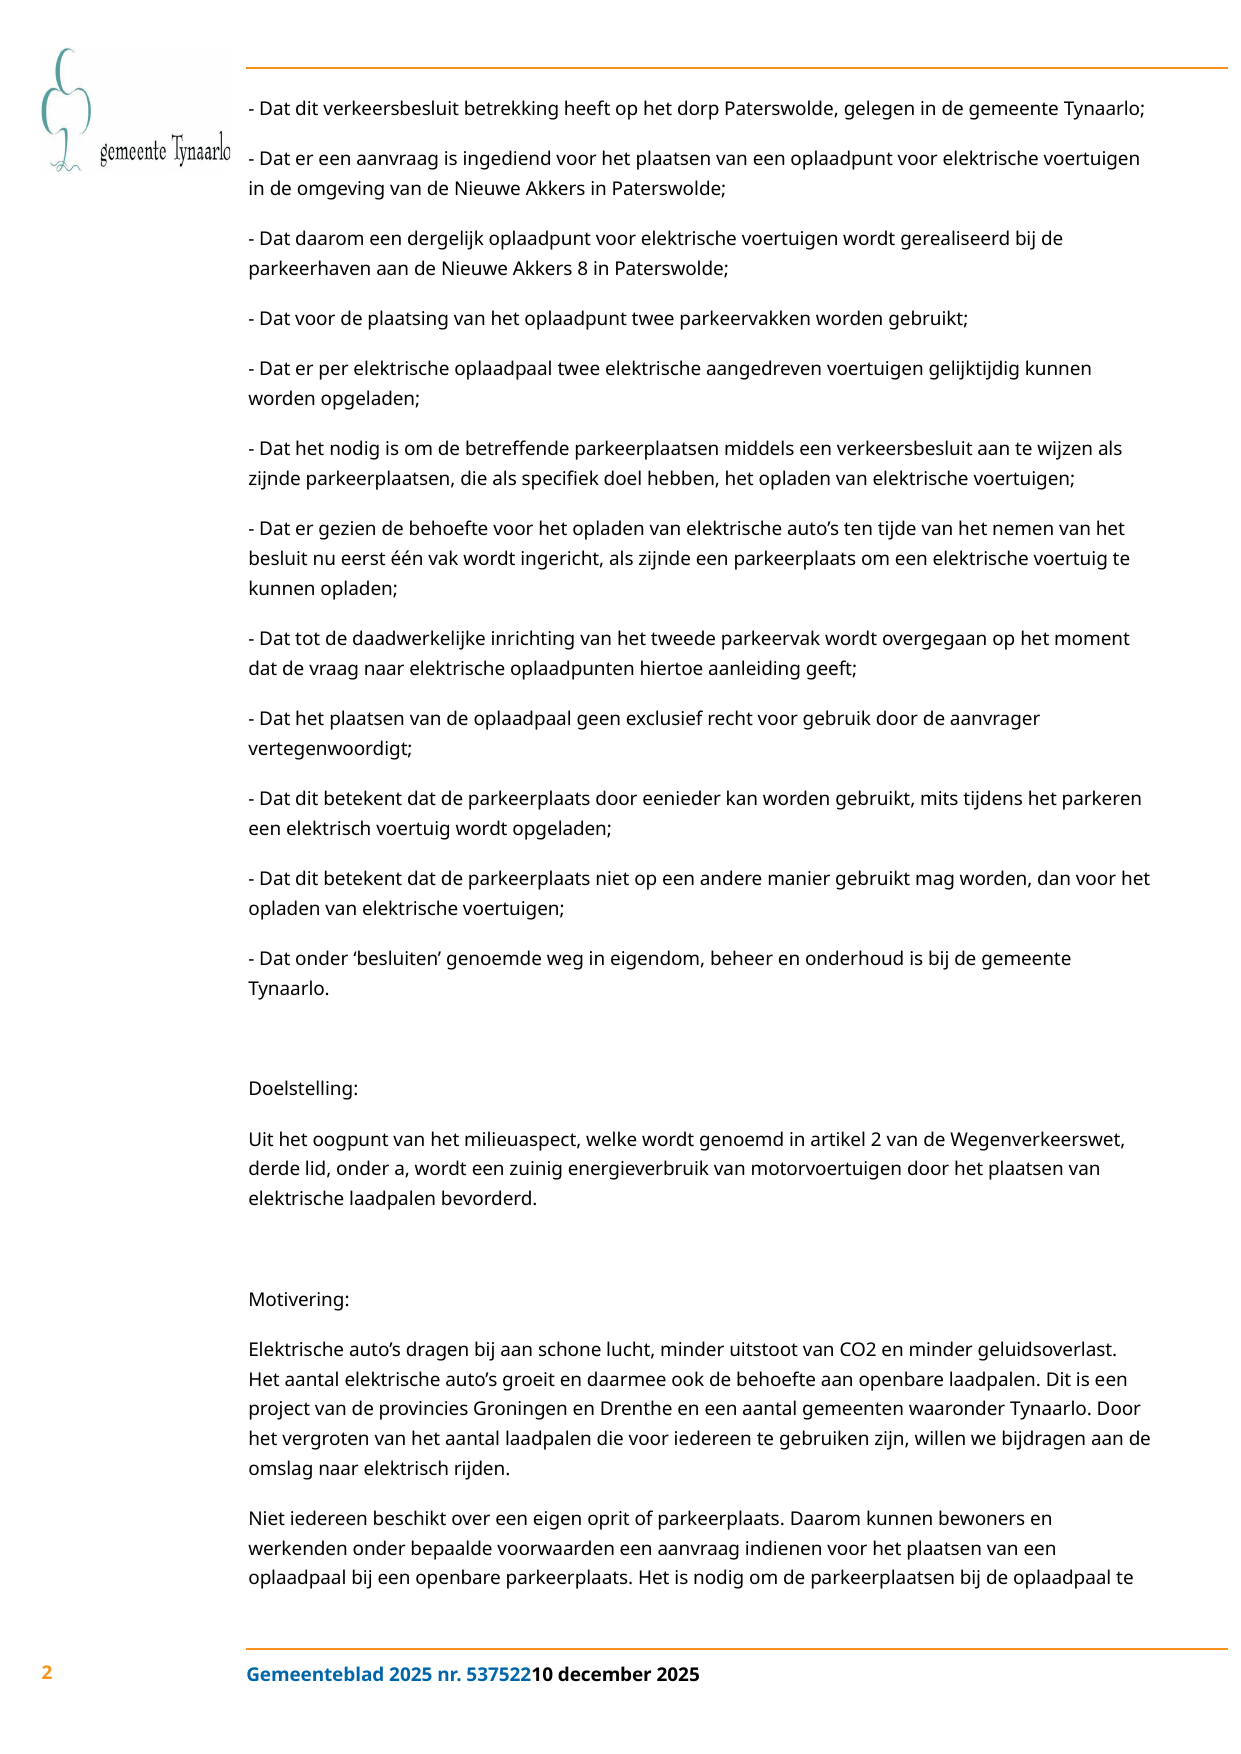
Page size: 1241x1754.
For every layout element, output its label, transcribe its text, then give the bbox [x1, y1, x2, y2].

text - Dat er gezien de behoefte voor het opladen van elektrische auto’s ten tijde van het nemen van het besluit nu eerst één vak wordt ingericht, als zijnde een parkeerplaats om een elektrische voertuig te kunnen opladen; [248, 516, 1152, 601]
text - Dat er een aanvraag is ingediend voor het plaatsen van een oplaadpunt voor elektrische voertuigen in de omgeving van de Nieuwe Akkers in Paterswolde; [248, 145, 1152, 201]
text - Dat het nodig is om de betreffende parkeerplaatsen middels een verkeersbesluit aan te wijzen als zijnde parkeerplaatsen, die als specifiek doel hebben, het opladen van elektrische voertuigen; [248, 436, 1152, 491]
text - Dat er per elektrische oplaadpaal twee elektrische aangedreven voertuigen gelijktijdig kunnen worden opgeladen; [248, 356, 1152, 411]
text Niet iedereen beschikt over een eigen oprit of parkeerplaats. Daarom kunnen bewoners en werkenden onder bepaalde voorwaarden een aanvraag indienen voor het plaatsen van een oplaadpaal bij een openbare parkeerplaats. Het is nodig om de parkeerplaatsen bij de oplaadpaal te [248, 1505, 1152, 1590]
text - Dat dit betekent dat de parkeerplaats niet op een andere manier gebruikt mag worden, dan voor het opladen van elektrische voertuigen; [248, 865, 1152, 921]
text - Dat voor de plaatsing van het oplaadpunt twee parkeervakken worden gebruikt; [248, 305, 1152, 331]
text Doelstelling: [248, 1076, 1152, 1101]
text Uit het oogpunt van het milieuaspect, welke wordt genoemd in artikel 2 van de Wegenverkeerswet, derde lid, onder a, wordt een zuinig energieverbruik van motorvoertuigen door het plaatsen van elektrische laadpalen bevorderd. [248, 1126, 1152, 1211]
text - Dat dit verkeersbesluit betrekking heeft op het dorp Paterswolde, gelegen in de gemeente Tynaarlo; [248, 95, 1152, 121]
text Motivering: [248, 1286, 1152, 1312]
picture [41, 47, 231, 172]
text - Dat tot de daadwerkelijke inrichting van het tweede parkeervak wordt overgegaan op het moment dat de vraag naar elektrische oplaadpunten hiertoe aanleiding geeft; [248, 625, 1152, 681]
text - Dat onder ‘besluiten’ genoemde weg in eigendom, beheer en onderhoud is bij de gemeente Tynaarlo. [248, 945, 1152, 1001]
text - Dat het plaatsen van de oplaadpaal geen exclusief recht voor gebruik door de aanvrager vertegenwoordigt; [248, 705, 1152, 761]
text - Dat daarom een dergelijk oplaadpunt voor elektrische voertuigen wordt gerealiseerd bij de parkeerhaven aan de Nieuwe Akkers 8 in Paterswolde; [248, 225, 1152, 281]
text - Dat dit betekent dat de parkeerplaats door eenieder kan worden gebruikt, mits tijdens het parkeren een elektrisch voertuig wordt opgeladen; [248, 785, 1152, 841]
text Elektrische auto’s dragen bij aan schone lucht, minder uitstoot van CO2 en minder geluidsoverlast. Het aantal elektrische auto’s groeit en daarmee ook de behoefte aan openbare laadpalen. Dit is een project van de provincies Groningen en Drenthe en een aantal gemeenten waaronder Tynaarlo. Door het vergroten van het aantal laadpalen die voor iedereen te gebruiken zijn, willen we bijdragen aan de omslag naar elektrisch rijden. [248, 1336, 1152, 1481]
